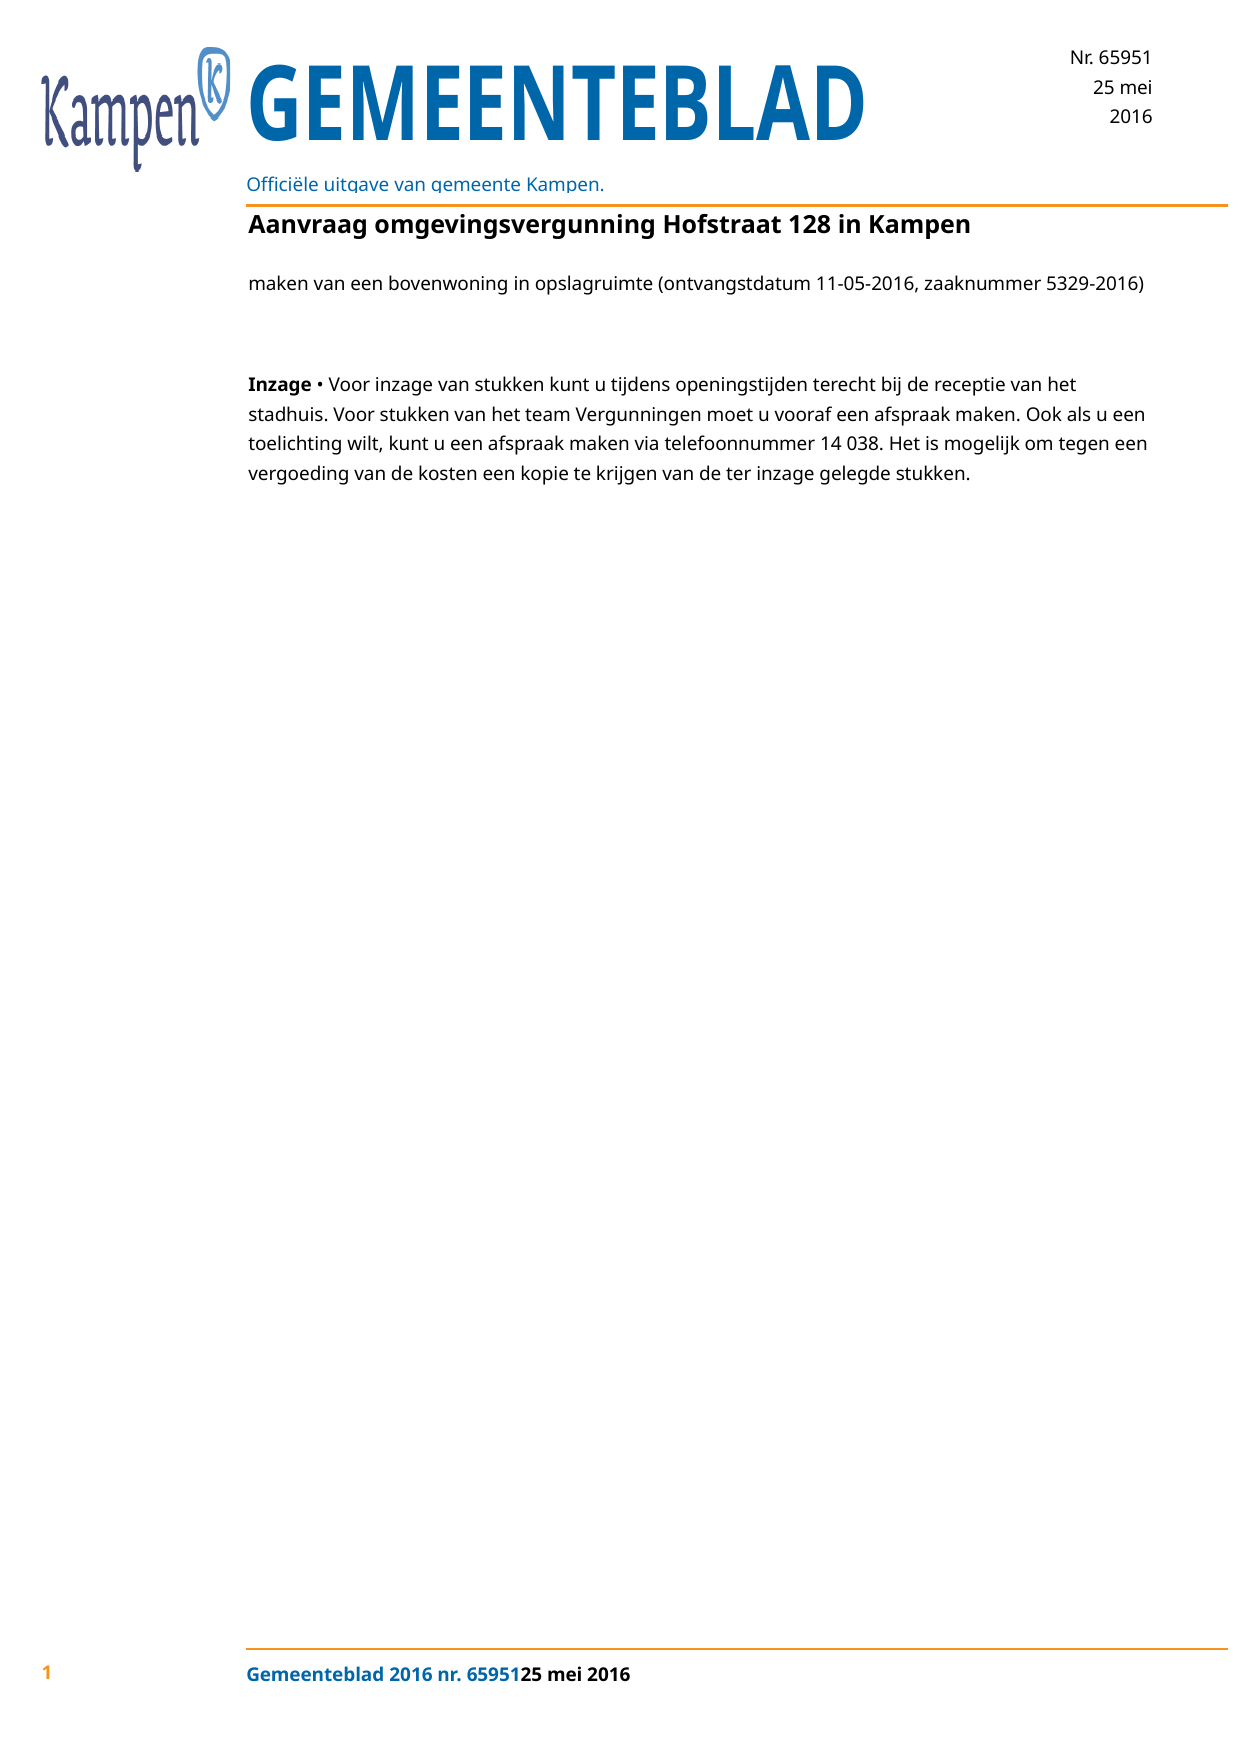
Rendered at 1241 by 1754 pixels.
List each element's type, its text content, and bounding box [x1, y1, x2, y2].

text Aanvraag omgevingsvergunning Hofstraat 128 in Kampen [248, 207, 1152, 241]
text Inzage • Voor inzage van stukken kunt u tijdens openingstijden terecht bij de receptie van het stadhuis. Voor stukken van het team Vergunningen moet u vooraf een afspraak maken. Ook als u een toelichting wilt, kunt u een afspraak maken via telefoonnummer 14 038. Het is mogelijk om tegen een vergoeding van de kosten een kopie te krijgen van de ter inzage gelegde stukken. [248, 371, 1152, 486]
picture [41, 47, 231, 172]
text maken van een bovenwoning in opslagruimte (ontvangstdatum 11-05-2016, zaaknummer 5329-2016) [248, 270, 1152, 296]
